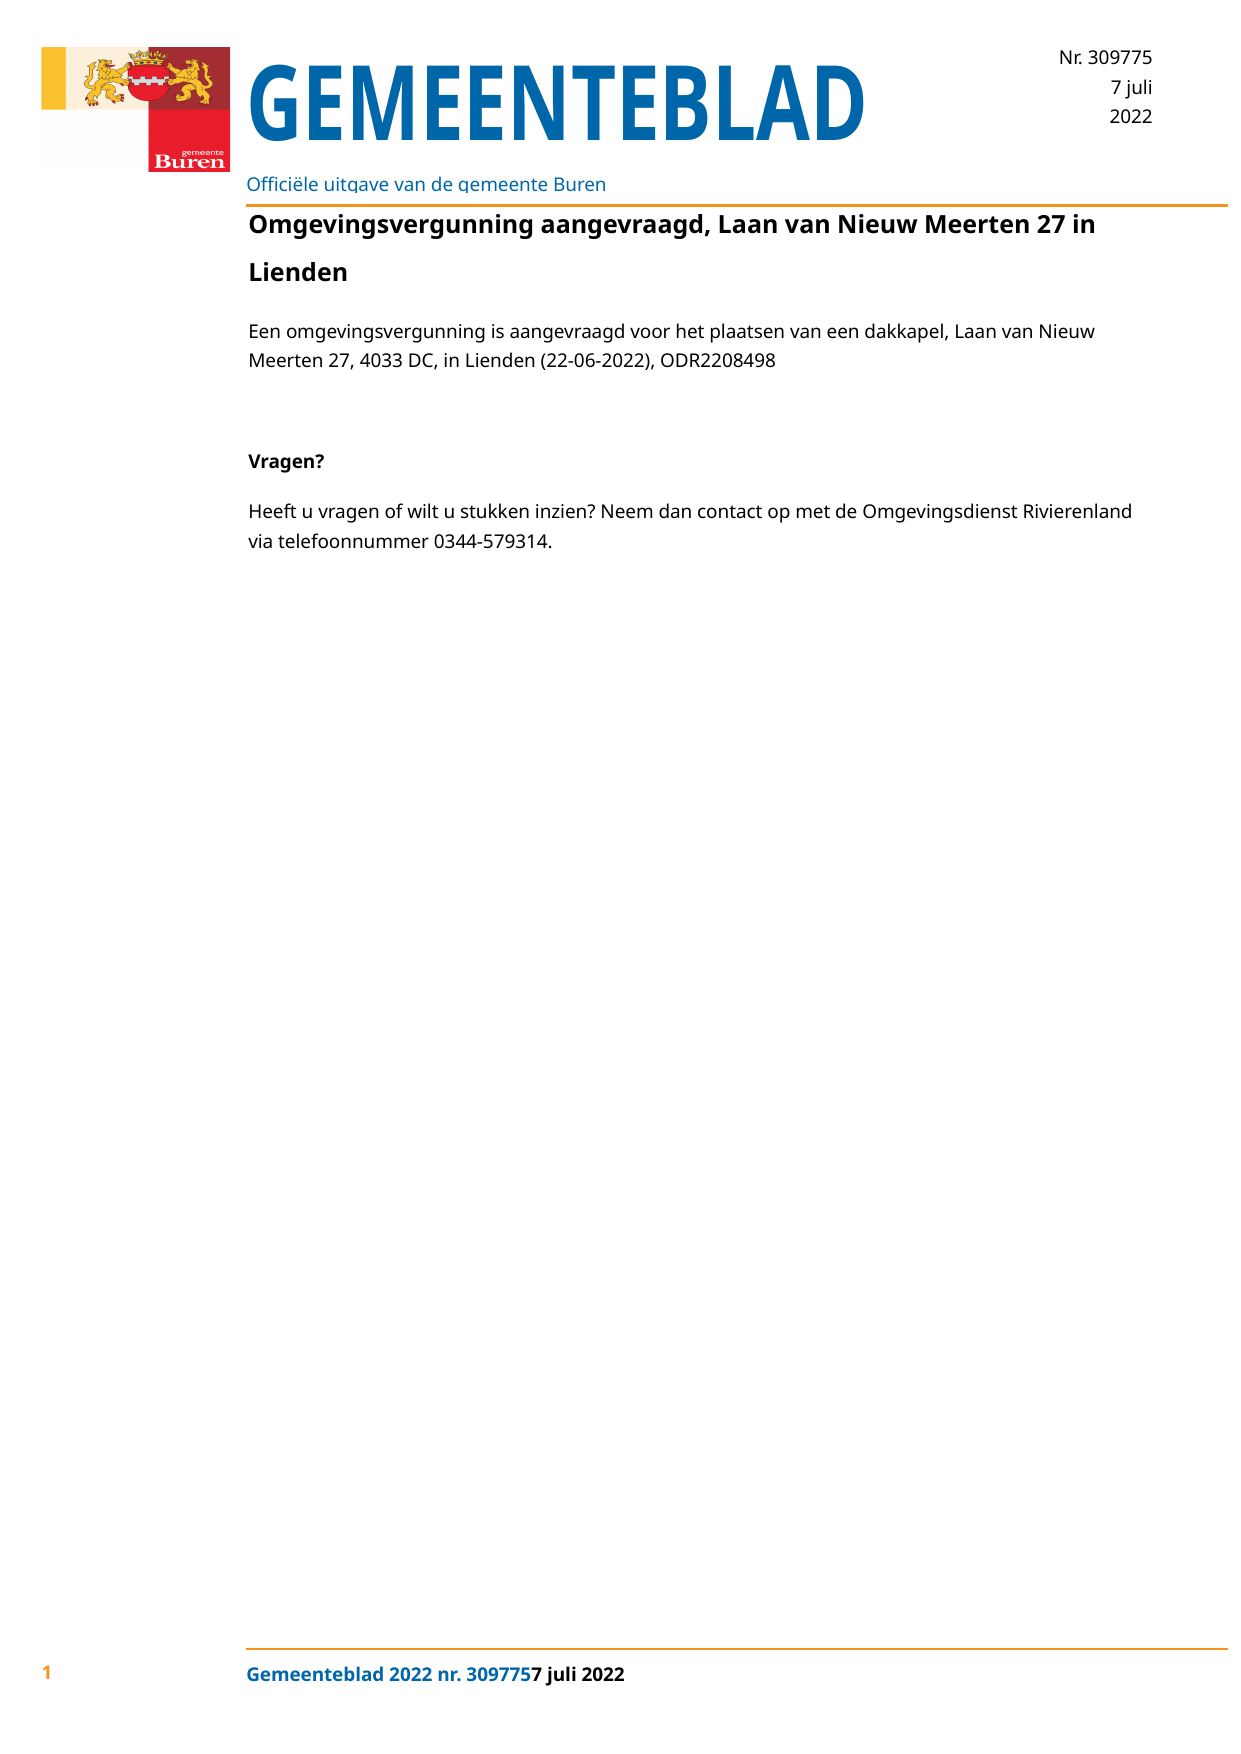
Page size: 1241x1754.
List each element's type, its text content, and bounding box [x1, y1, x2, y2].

text Vragen? [248, 448, 1152, 474]
text Een omgevingsvergunning is aangevraagd voor het plaatsen van een dakkapel, Laan van Nieuw Meerten 27, 4033 DC, in Lienden (22-06-2022), ODR2208498 [248, 318, 1152, 373]
picture [41, 47, 231, 172]
text Omgevingsvergunning aangevraagd, Laan van Nieuw Meerten 27 in Lienden [248, 207, 1152, 288]
text Heeft u vragen of wilt u stukken inzien? Neem dan contact op met de Omgevingsdienst Rivierenland via telefoonnummer 0344-579314. [248, 499, 1152, 554]
